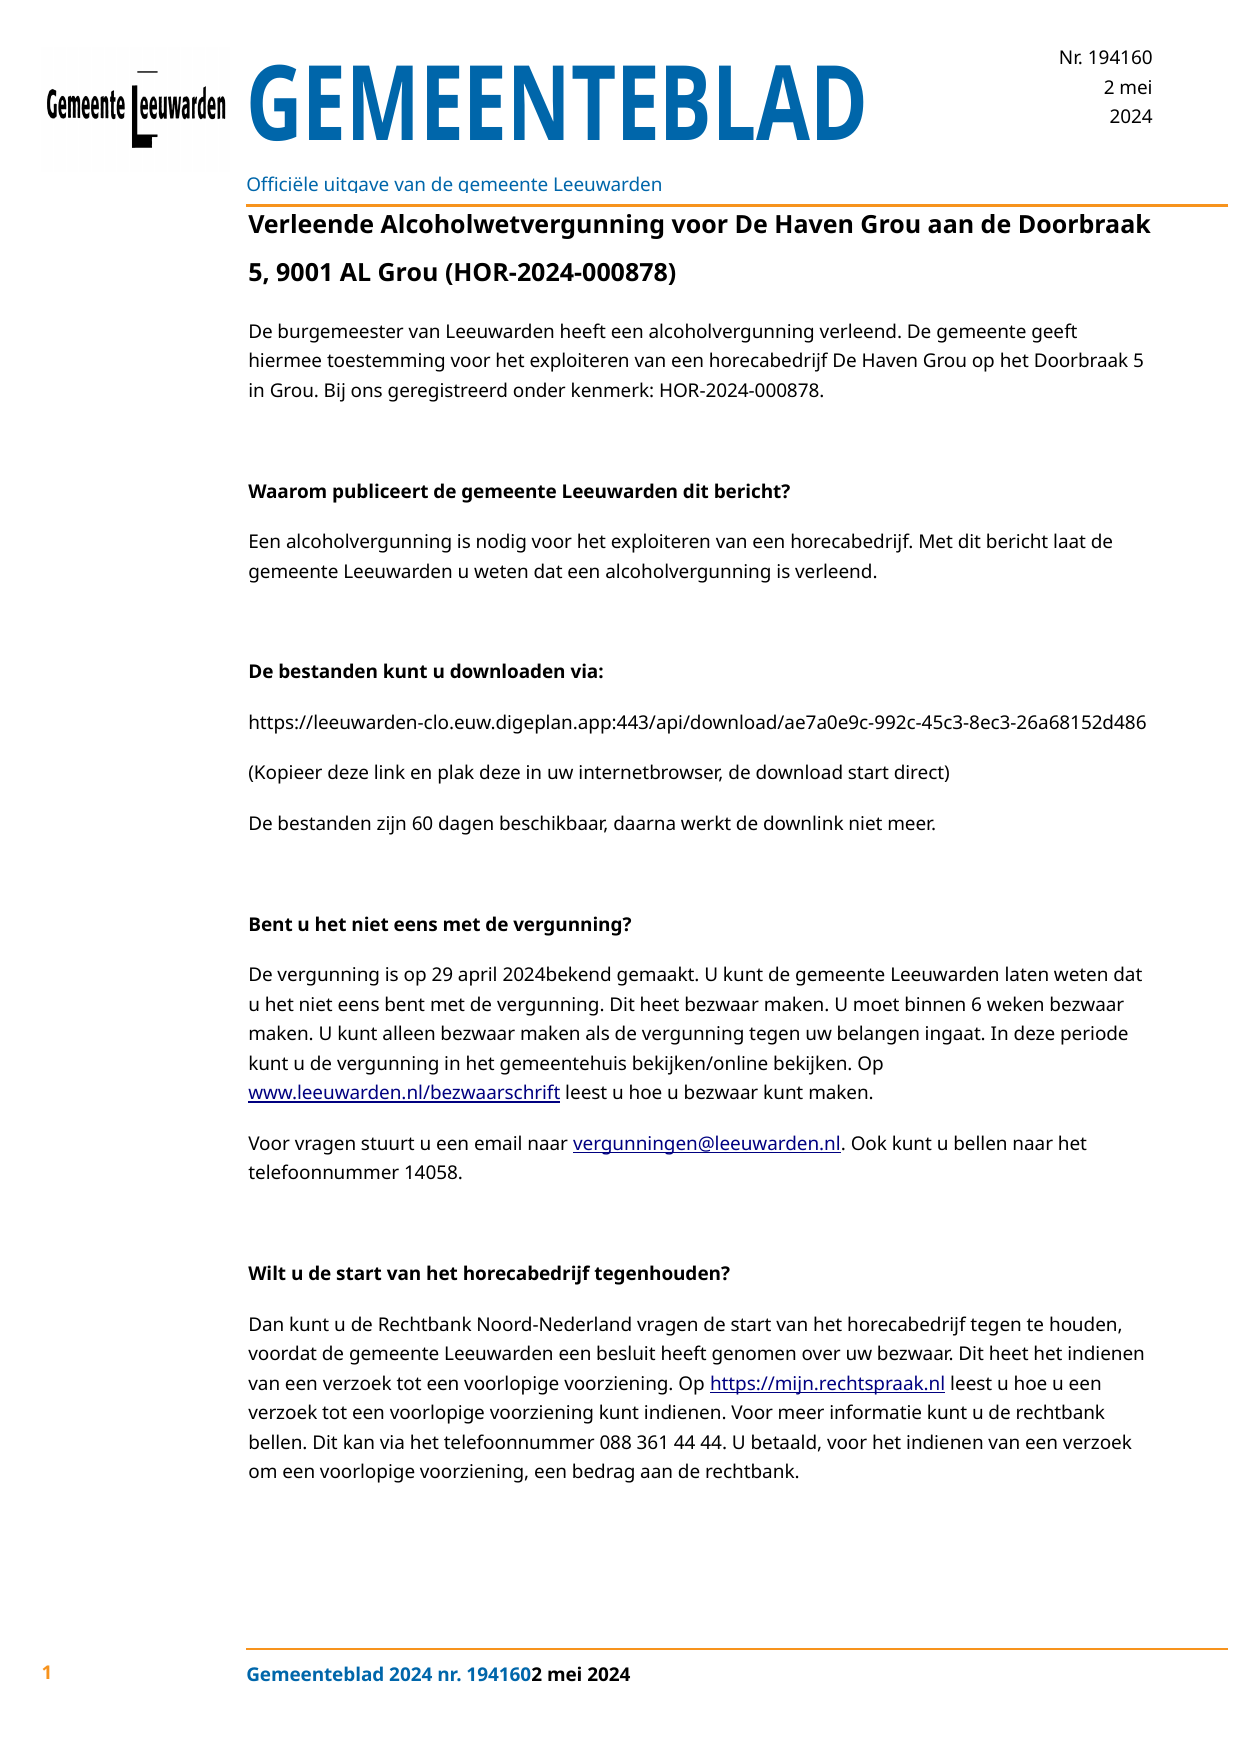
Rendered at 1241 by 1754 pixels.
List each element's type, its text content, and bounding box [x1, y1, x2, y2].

text De burgemeester van Leeuwarden heeft een alcoholvergunning verleend. De gemeente geeft hiermee toestemming voor het exploiteren van een horecabedrijf De Haven Grou op het Doorbraak 5 in Grou. Bij ons geregistreerd onder kenmerk: HOR-2024-000878. [248, 318, 1152, 403]
text Een alcoholvergunning is nodig voor het exploiteren van een horecabedrijf. Met dit bericht laat de gemeente Leeuwarden u weten dat een alcoholvergunning is verleend. [248, 528, 1152, 584]
text De bestanden kunt u downloaden via: [248, 659, 1152, 684]
text Bent u het niet eens met de vergunning? [248, 911, 1152, 937]
text Voor vragen stuurt u een email naar vergunningen@leeuwarden.nl. Ook kunt u bellen naar het telefoonnummer 14058. [248, 1130, 1152, 1185]
text Verleende Alcoholwetvergunning voor De Haven Grou aan de Doorbraak 5, 9001 AL Grou (HOR-2024-000878) [248, 207, 1152, 288]
text De bestanden zijn 60 dagen beschikbaar, daarna werkt de downlink niet meer. [248, 810, 1152, 836]
text Wilt u de start van het horecabedrijf tegenhouden? [248, 1260, 1152, 1286]
picture [41, 47, 231, 172]
text Dan kunt u de Rechtbank Noord-Nederland vragen de start van het horecabedrijf tegen te houden, voordat de gemeente Leeuwarden een besluit heeft genomen over uw bezwaar. Dit heet het indienen van een verzoek tot een voorlopige voorziening. Op https://mijn.rechtspraak.nl leest u hoe u een verzoek tot een voorlopige voorziening kunt indienen. Voor meer informatie kunt u de rechtbank bellen. Dit kan via het telefoonnummer 088 361 44 44. U betaald, voor het indienen van een verzoek om een voorlopige voorziening, een bedrag aan de rechtbank. [248, 1311, 1152, 1484]
text De vergunning is op 29 april 2024bekend gemaakt. U kunt de gemeente Leeuwarden laten weten dat u het niet eens bent met de vergunning. Dit heet bezwaar maken. U moet binnen 6 weken bezwaar maken. U kunt alleen bezwaar maken als de vergunning tegen uw belangen ingaat. In deze periode kunt u de vergunning in het gemeentehuis bekijken/online bekijken. Op www.leeuwarden.nl/bezwaarschrift leest u hoe u bezwaar kunt maken. [248, 961, 1152, 1105]
text https://leeuwarden-clo.euw.digeplan.app:443/api/download/ae7a0e9c-992c-45c3-8ec3-26a68152d486 [248, 709, 1152, 735]
text Waarom publiceert de gemeente Leeuwarden dit bericht? [248, 478, 1152, 504]
text (Kopieer deze link en plak deze in uw internetbrowser, de download start direct) [248, 759, 1152, 785]
